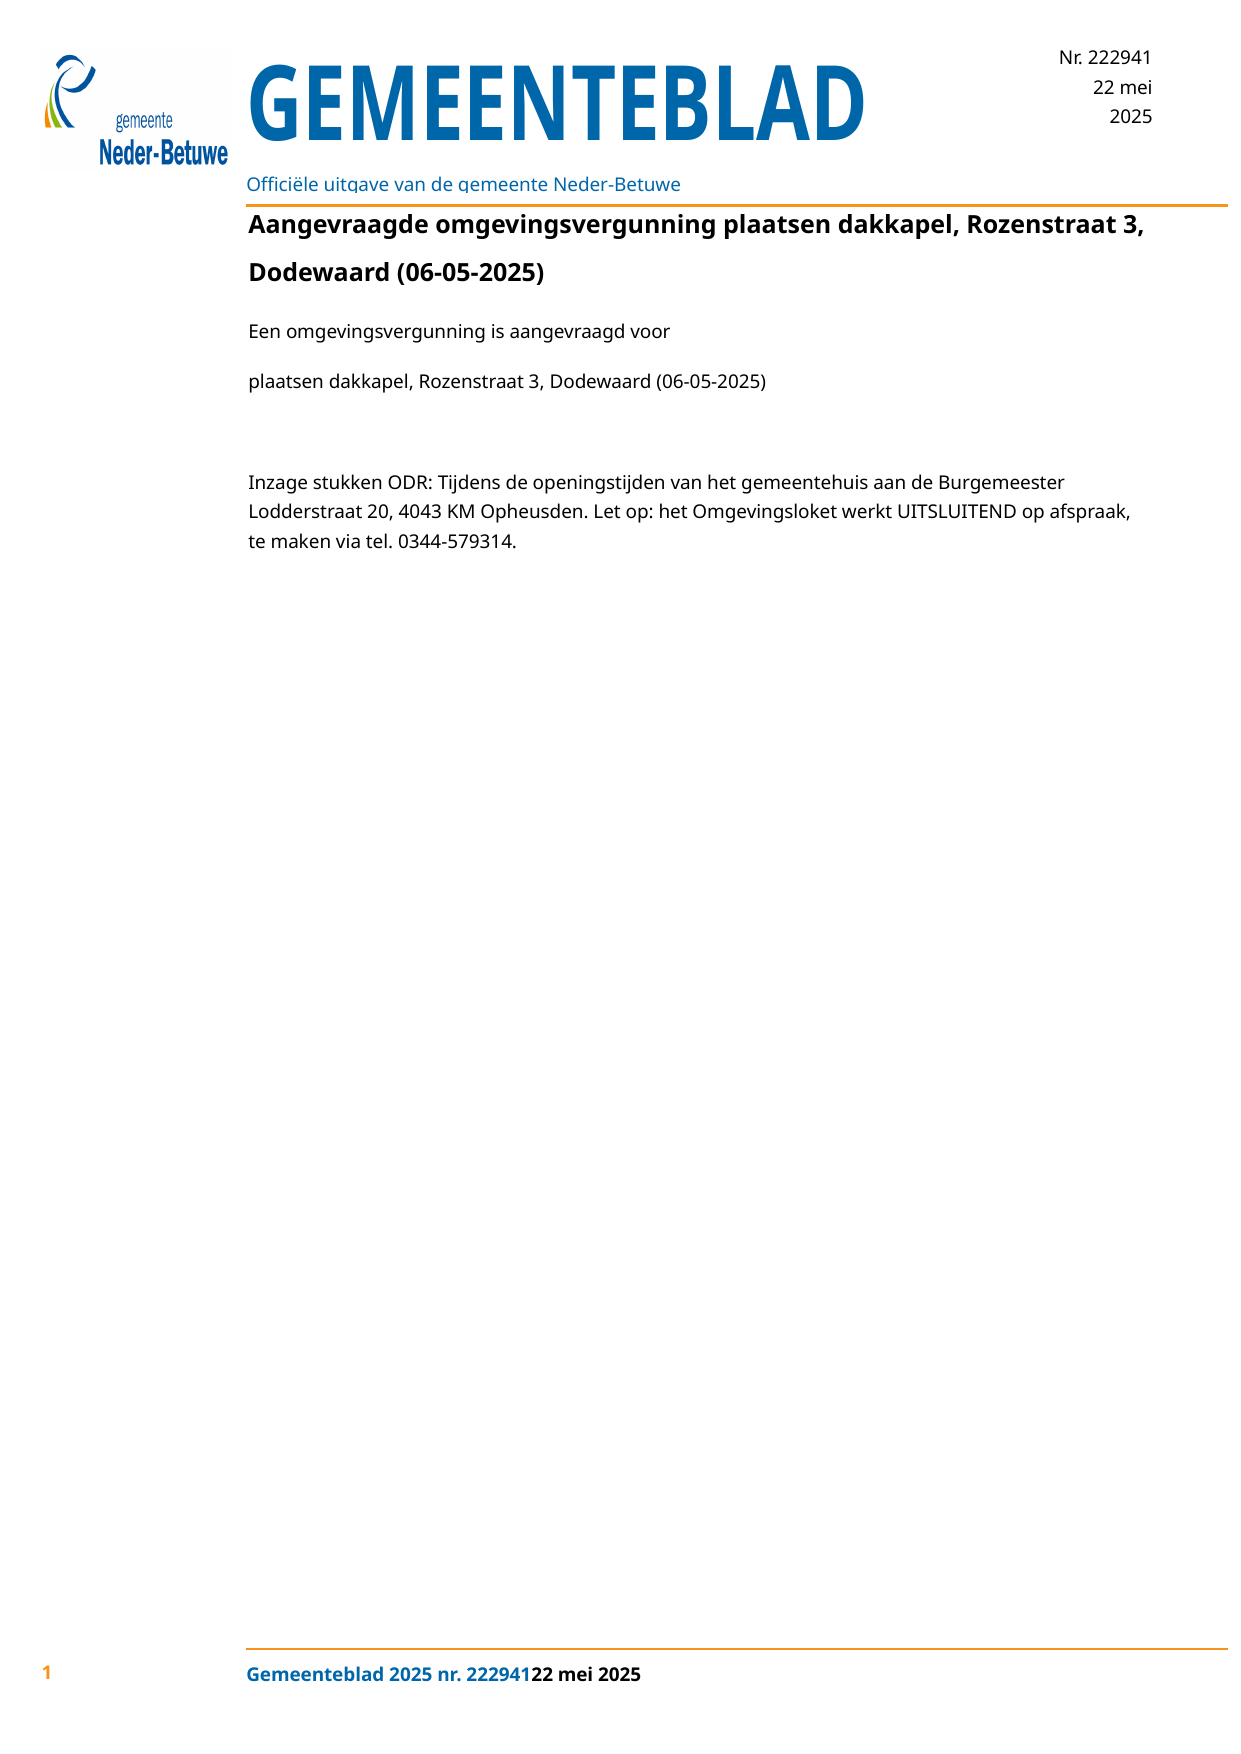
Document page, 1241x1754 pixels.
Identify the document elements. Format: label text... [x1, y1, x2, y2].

text plaatsen dakkapel, Rozenstraat 3, Dodewaard (06-05-2025) [248, 368, 1152, 394]
picture [41, 47, 231, 172]
text Aangevraagde omgevingsvergunning plaatsen dakkapel, Rozenstraat 3, Dodewaard (06-05-2025) [248, 207, 1152, 288]
text Inzage stukken ODR: Tijdens de openingstijden van het gemeentehuis aan de Burgemeester Lodderstraat 20, 4043 KM Opheusden. Let op: het Omgevingsloket werkt UITSLUITEND op afspraak, te maken via tel. 0344-579314. [248, 469, 1152, 554]
text Een omgevingsvergunning is aangevraagd voor [248, 318, 1152, 344]
